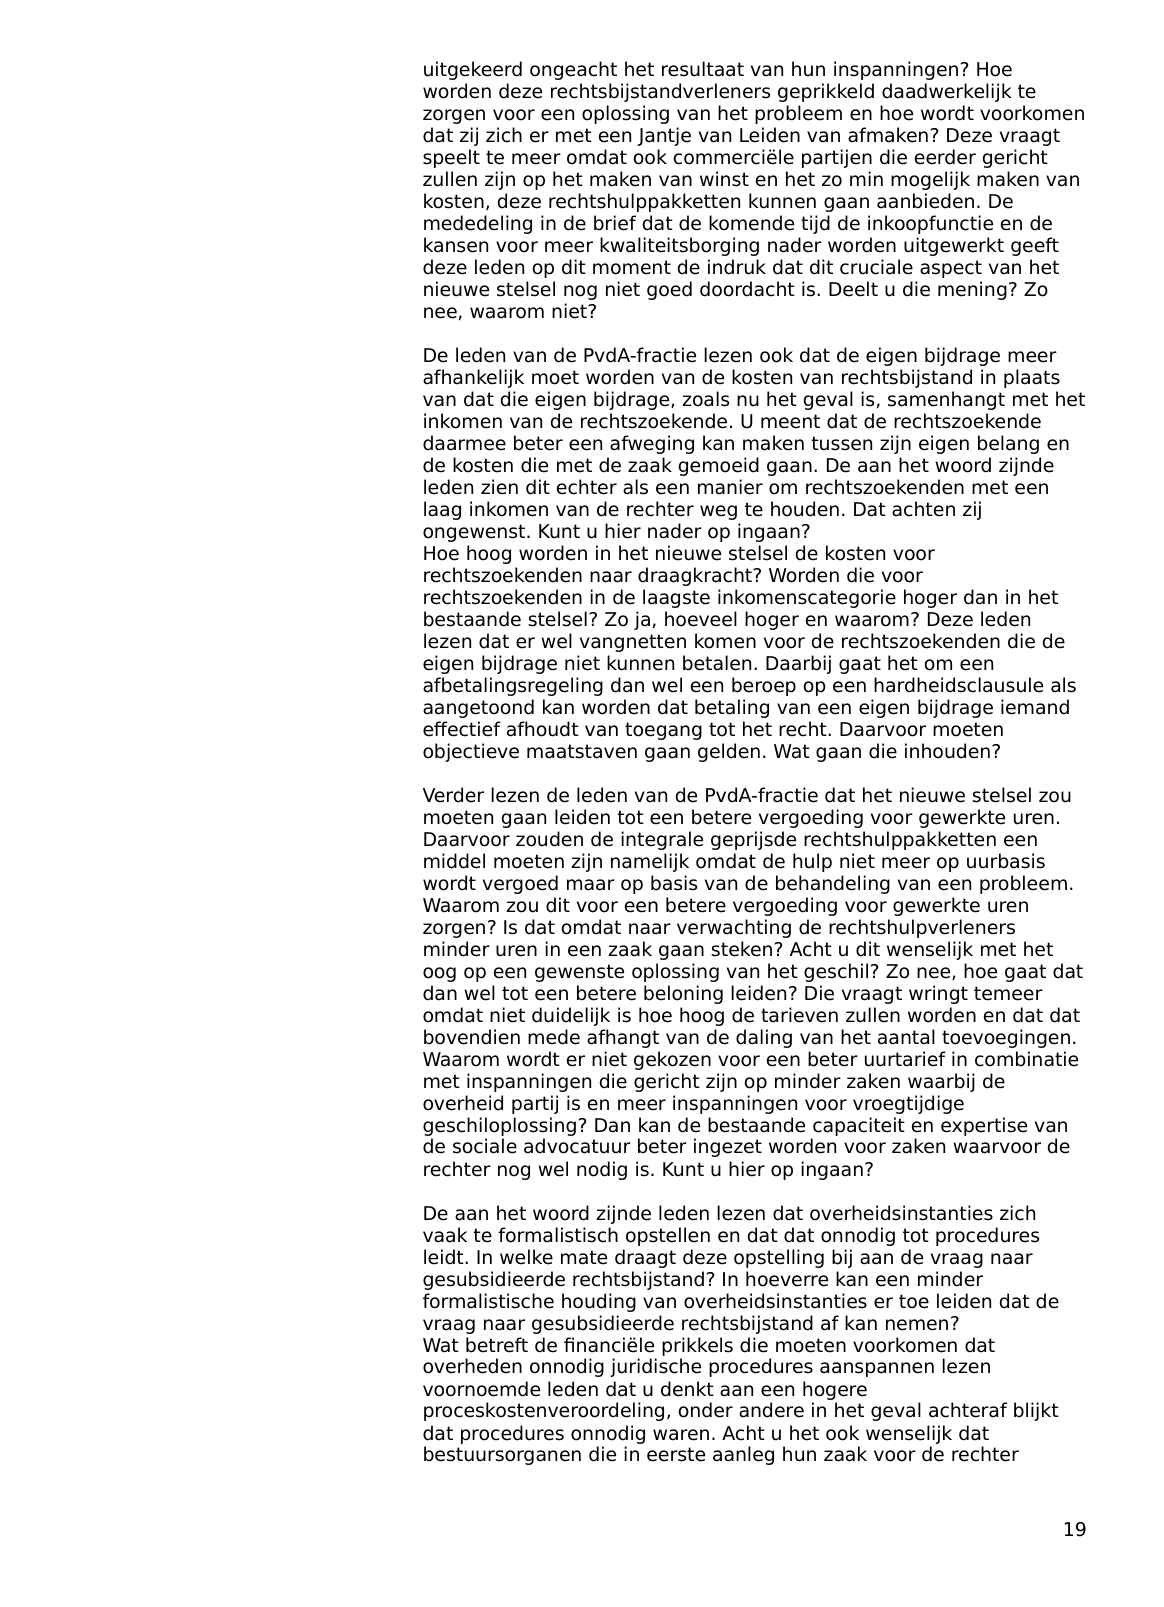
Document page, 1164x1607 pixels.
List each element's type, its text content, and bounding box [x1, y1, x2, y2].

text uitgekeerd ongeacht het resultaat van hun inspanningen? Hoe worden deze rechtsbijstandverleners geprikkeld daadwerkelijk te zorgen voor een oplossing van het probleem en hoe wordt voorkomen dat zij zich er met een Jantje van Leiden van afmaken? Deze vraagt speelt te meer omdat ook commerciële partijen die eerder gericht zullen zijn op het maken van winst en het zo min mogelijk maken van kosten, deze rechtshulppakketten kunnen gaan aanbieden. De mededeling in de brief dat de komende tijd de inkoopfunctie en de kansen voor meer kwaliteitsborging nader worden uitgewerkt geeft deze leden op dit moment de indruk dat dit cruciale aspect van het nieuwe stelsel nog niet goed doordacht is. Deelt u die mening? Zo nee, waarom niet? [422, 59, 1087, 323]
text De leden van de PvdA-fractie lezen ook dat de eigen bijdrage meer afhankelijk moet worden van de kosten van rechtsbijstand in plaats van dat die eigen bijdrage, zoals nu het geval is, samenhangt met het inkomen van de rechtszoekende. U meent dat de rechtszoekende daarmee beter een afweging kan maken tussen zijn eigen belang en de kosten die met de zaak gemoeid gaan. De aan het woord zijnde leden zien dit echter als een manier om rechtszoekenden met een laag inkomen van de rechter weg te houden. Dat achten zij ongewenst. Kunt u hier nader op ingaan? [422, 345, 1087, 543]
text Verder lezen de leden van de PvdA-fractie dat het nieuwe stelsel zou moeten gaan leiden tot een betere vergoeding voor gewerkte uren. Daarvoor zouden de integrale geprijsde rechtshulppakketten een middel moeten zijn namelijk omdat de hulp niet meer op uurbasis wordt vergoed maar op basis van de behandeling van een probleem. Waarom zou dit voor een betere vergoeding voor gewerkte uren zorgen? Is dat omdat naar verwachting de rechtshulpverleners minder uren in een zaak gaan steken? Acht u dit wenselijk met het oog op een gewenste oplossing van het geschil? Zo nee, hoe gaat dat dan wel tot een betere beloning leiden? Die vraagt wringt temeer omdat niet duidelijk is hoe hoog de tarieven zullen worden en dat dat bovendien mede afhangt van de daling van het aantal toevoegingen. Waarom wordt er niet gekozen voor een beter uurtarief in combinatie met inspanningen die gericht zijn op minder zaken waarbij de overheid partij is en meer inspanningen voor vroegtijdige geschiloplossing? Dan kan de bestaande capaciteit en expertise van de sociale advocatuur beter ingezet worden voor zaken waarvoor de rechter nog wel nodig is. Kunt u hier op ingaan? [422, 785, 1087, 1180]
text Hoe hoog worden in het nieuwe stelsel de kosten voor rechtszoekenden naar draagkracht? Worden die voor rechtszoekenden in de laagste inkomenscategorie hoger dan in het bestaande stelsel? Zo ja, hoeveel hoger en waarom? Deze leden lezen dat er wel vangnetten komen voor de rechtszoekenden die de eigen bijdrage niet kunnen betalen. Daarbij gaat het om een afbetalingsregeling dan wel een beroep op een hardheidsclausule als aangetoond kan worden dat betaling van een eigen bijdrage iemand effectief afhoudt van toegang tot het recht. Daarvoor moeten objectieve maatstaven gaan gelden. Wat gaan die inhouden? [422, 543, 1087, 763]
text Wat betreft de financiële prikkels die moeten voorkomen dat overheden onnodig juridische procedures aanspannen lezen voornoemde leden dat u denkt aan een hogere proceskostenveroordeling, onder andere in het geval achteraf blijkt dat procedures onnodig waren. Acht u het ook wenselijk dat bestuursorganen die in eerste aanleg hun zaak voor de rechter [422, 1334, 1087, 1466]
text De aan het woord zijnde leden lezen dat overheidsinstanties zich vaak te formalistisch opstellen en dat dat onnodig tot procedures leidt. In welke mate draagt deze opstelling bij aan de vraag naar gesubsidieerde rechtsbijstand? In hoeverre kan een minder formalistische houding van overheidsinstanties er toe leiden dat de vraag naar gesubsidieerde rechtsbijstand af kan nemen? [422, 1203, 1087, 1334]
